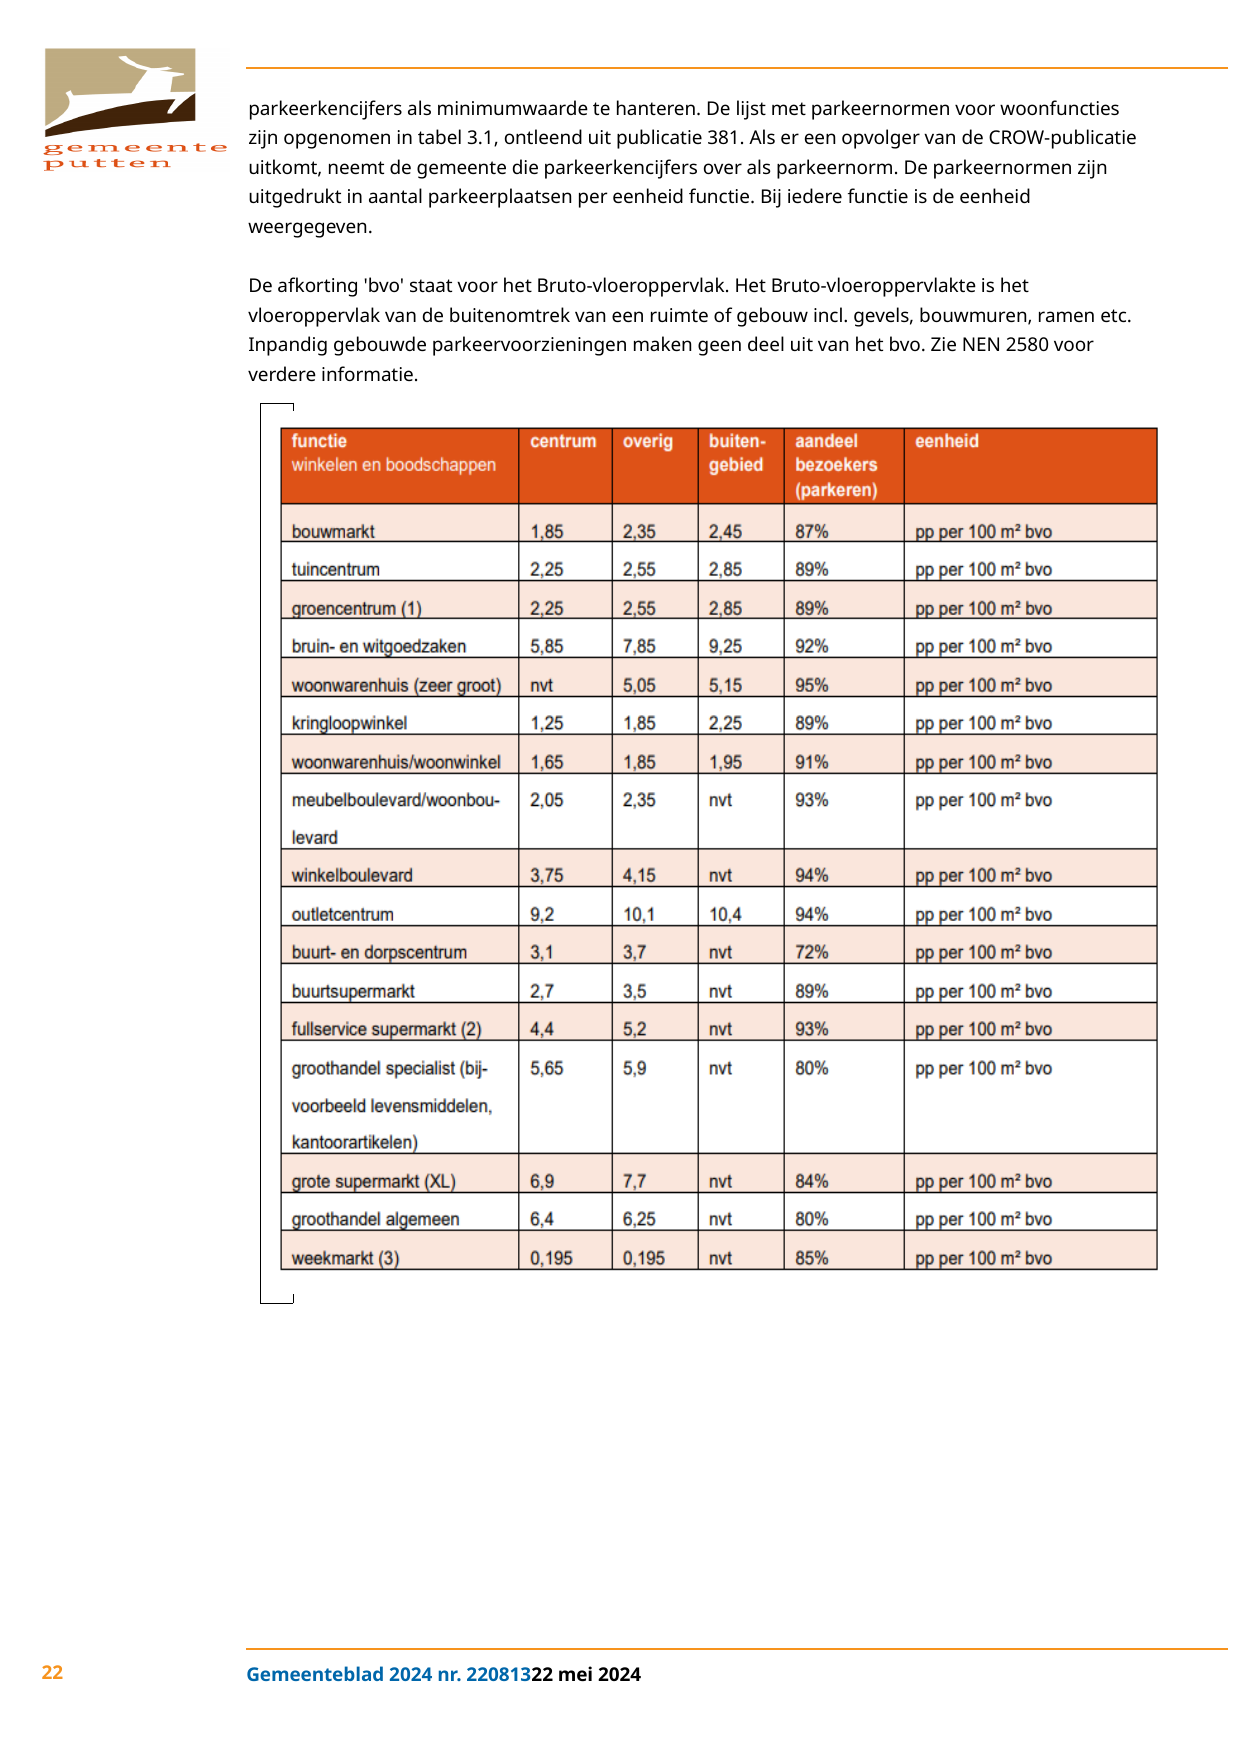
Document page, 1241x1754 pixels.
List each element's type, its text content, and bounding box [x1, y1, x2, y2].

picture [268, 411, 1173, 1294]
picture [41, 47, 231, 172]
text De afkorting 'bvo' staat voor het Bruto-vloeroppervlak. Het Bruto-vloeroppervlakte is het vloeroppervlak van de buitenomtrek van een ruimte of gebouw incl. gevels, bouwmuren, ramen etc. Inpandig gebouwde parkeervoorzieningen maken geen deel uit van het bvo. Zie NEN 2580 voor verdere informatie. [248, 272, 1152, 387]
text parkeerkencijfers als minimumwaarde te hanteren. De lijst met parkeernormen voor woonfuncties zijn opgenomen in tabel 3.1, ontleend uit publicatie 381. Als er een opvolger van de CROW-publicatie uitkomt, neemt de gemeente die parkeerkencijfers over als parkeernorm. De parkeernormen zijn uitgedrukt in aantal parkeerplaatsen per eenheid functie. Bij iedere functie is de eenheid weergegeven. [248, 95, 1152, 239]
